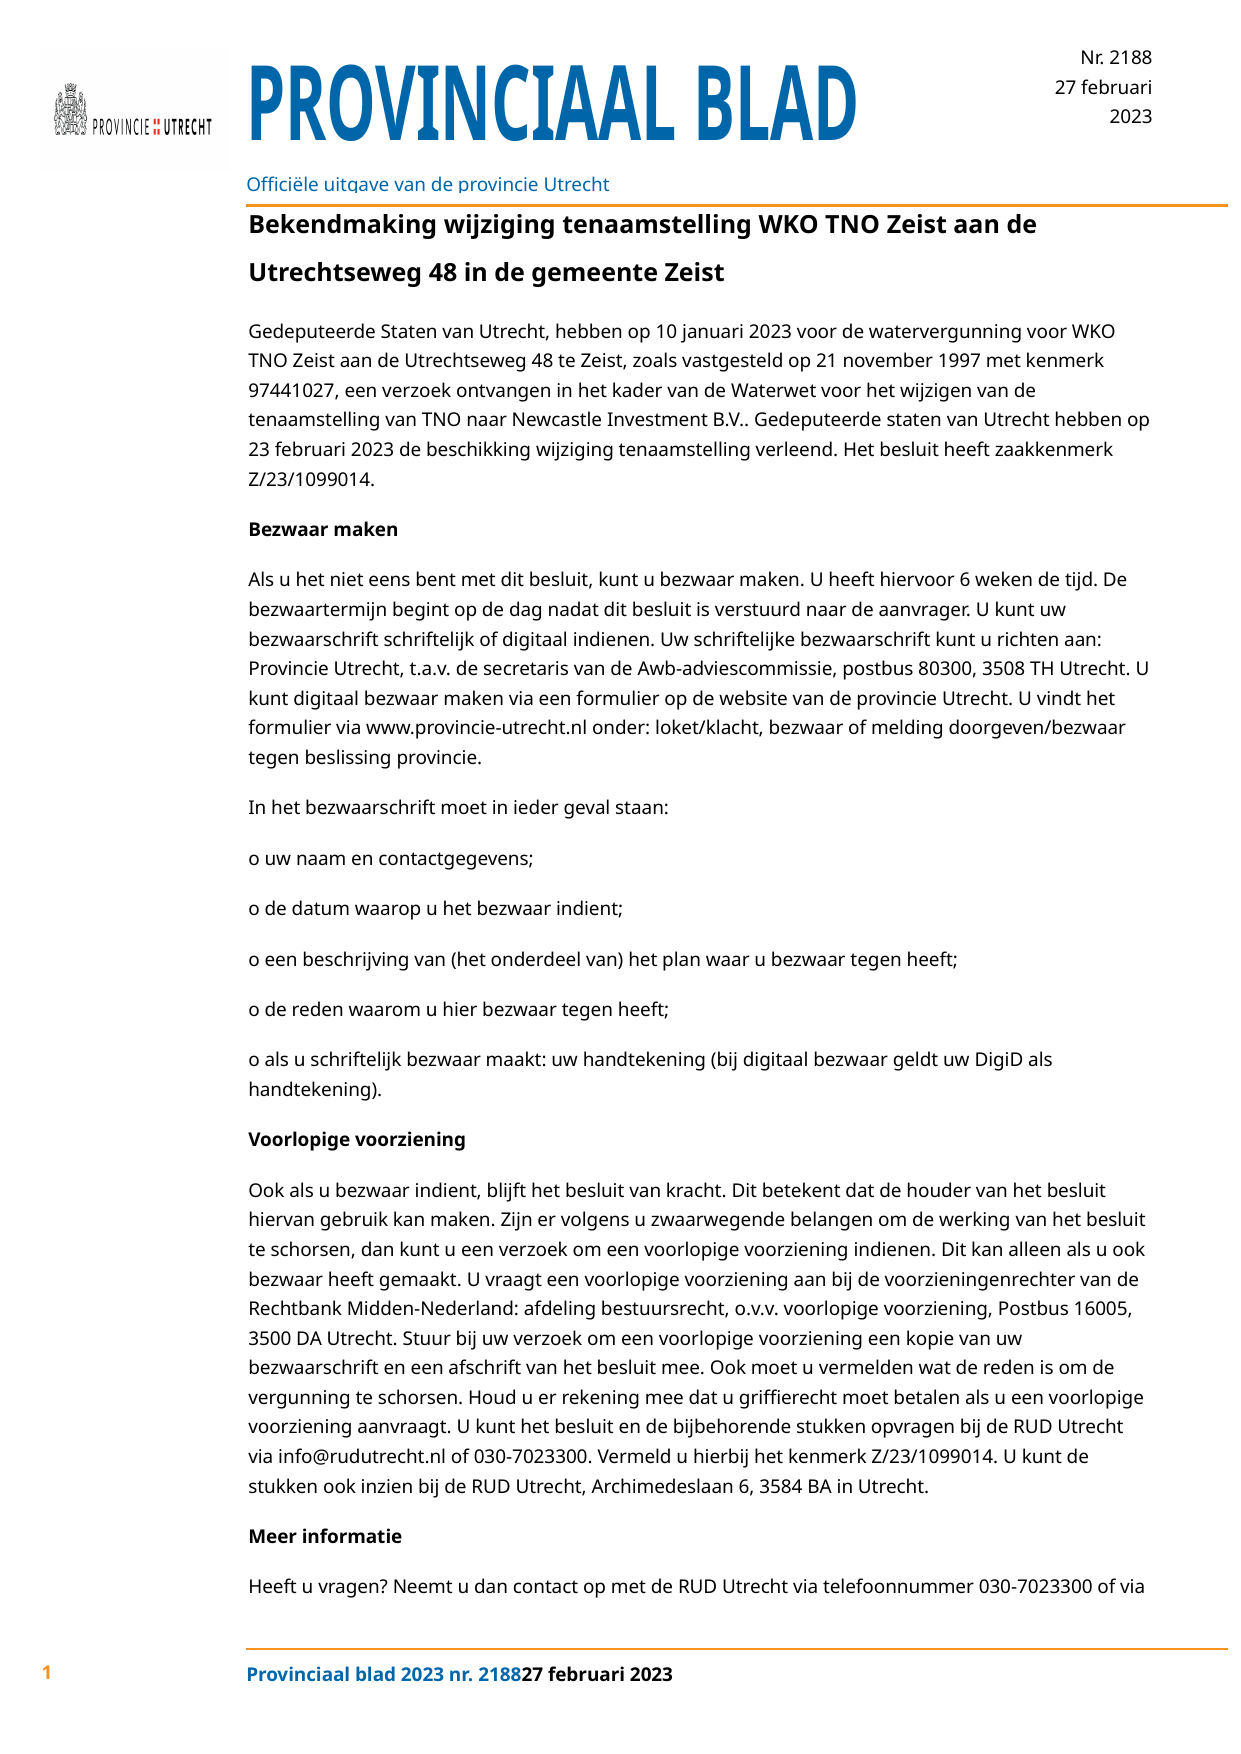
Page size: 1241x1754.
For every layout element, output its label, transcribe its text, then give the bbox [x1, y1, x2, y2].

picture [41, 47, 231, 172]
text Bekendmaking wijziging tenaamstelling WKO TNO Zeist aan de Utrechtseweg 48 in de gemeente Zeist [248, 207, 1152, 288]
text o de reden waarom u hier bezwaar tegen heeft; [248, 996, 1152, 1022]
text Voorlopige voorziening [248, 1127, 1152, 1152]
text o uw naam en contactgegevens; [248, 845, 1152, 871]
text Ook als u bezwaar indient, blijft het besluit van kracht. Dit betekent dat de houder van het besluit hiervan gebruik kan maken. Zijn er volgens u zwaarwegende belangen om de werking van het besluit te schorsen, dan kunt u een verzoek om een voorlopige voorziening indienen. Dit kan alleen als u ook bezwaar heeft gemaakt. U vraagt een voorlopige voorziening aan bij de voorzieningenrechter van de Rechtbank Midden-Nederland: afdeling bestuursrecht, o.v.v. voorlopige voorziening, Postbus 16005, 3500 DA Utrecht. Stuur bij uw verzoek om een voorlopige voorziening een kopie van uw bezwaarschrift en een afschrift van het besluit mee. Ook moet u vermelden wat de reden is om de vergunning te schorsen. Houd u er rekening mee dat u griffierecht moet betalen als u een voorlopige voorziening aanvraagt. U kunt het besluit en de bijbehorende stukken opvragen bij de RUD Utrecht via info@rudutrecht.nl of 030-7023300. Vermeld u hierbij het kenmerk Z/23/1099014. U kunt de stukken ook inzien bij de RUD Utrecht, Archimedeslaan 6, 3584 BA in Utrecht. [248, 1177, 1152, 1499]
text o een beschrijving van (het onderdeel van) het plan waar u bezwaar tegen heeft; [248, 946, 1152, 972]
text o de datum waarop u het bezwaar indient; [248, 895, 1152, 921]
text Als u het niet eens bent met dit besluit, kunt u bezwaar maken. U heeft hiervoor 6 weken de tijd. De bezwaartermijn begint op de dag nadat dit besluit is verstuurd naar de aanvrager. U kunt uw bezwaarschrift schriftelijk of digitaal indienen. Uw schriftelijke bezwaarschrift kunt u richten aan: Provincie Utrecht, t.a.v. de secretaris van de Awb-adviescommissie, postbus 80300, 3508 TH Utrecht. U kunt digitaal bezwaar maken via een formulier op de website van de provincie Utrecht. U vindt het formulier via www.provincie-utrecht.nl onder: loket/klacht, bezwaar of melding doorgeven/bezwaar tegen beslissing provincie. [248, 567, 1152, 770]
text Heeft u vragen? Neemt u dan contact op met de RUD Utrecht via telefoonnummer 030-7023300 of via [248, 1574, 1152, 1599]
text o als u schriftelijk bezwaar maakt: uw handtekening (bij digitaal bezwaar geldt uw DigiD als handtekening). [248, 1047, 1152, 1102]
text In het bezwaarschrift moet in ieder geval staan: [248, 794, 1152, 820]
text Bezwaar maken [248, 516, 1152, 542]
text Gedeputeerde Staten van Utrecht, hebben op 10 januari 2023 voor de watervergunning voor WKO TNO Zeist aan de Utrechtseweg 48 te Zeist, zoals vastgesteld op 21 november 1997 met kenmerk 97441027, een verzoek ontvangen in het kader van de Waterwet voor het wijzigen van de tenaamstelling van TNO naar Newcastle Investment B.V.. Gedeputeerde staten van Utrecht hebben op 23 februari 2023 de beschikking wijziging tenaamstelling verleend. Het besluit heeft zaakkenmerk Z/23/1099014. [248, 318, 1152, 492]
text Meer informatie [248, 1523, 1152, 1549]
